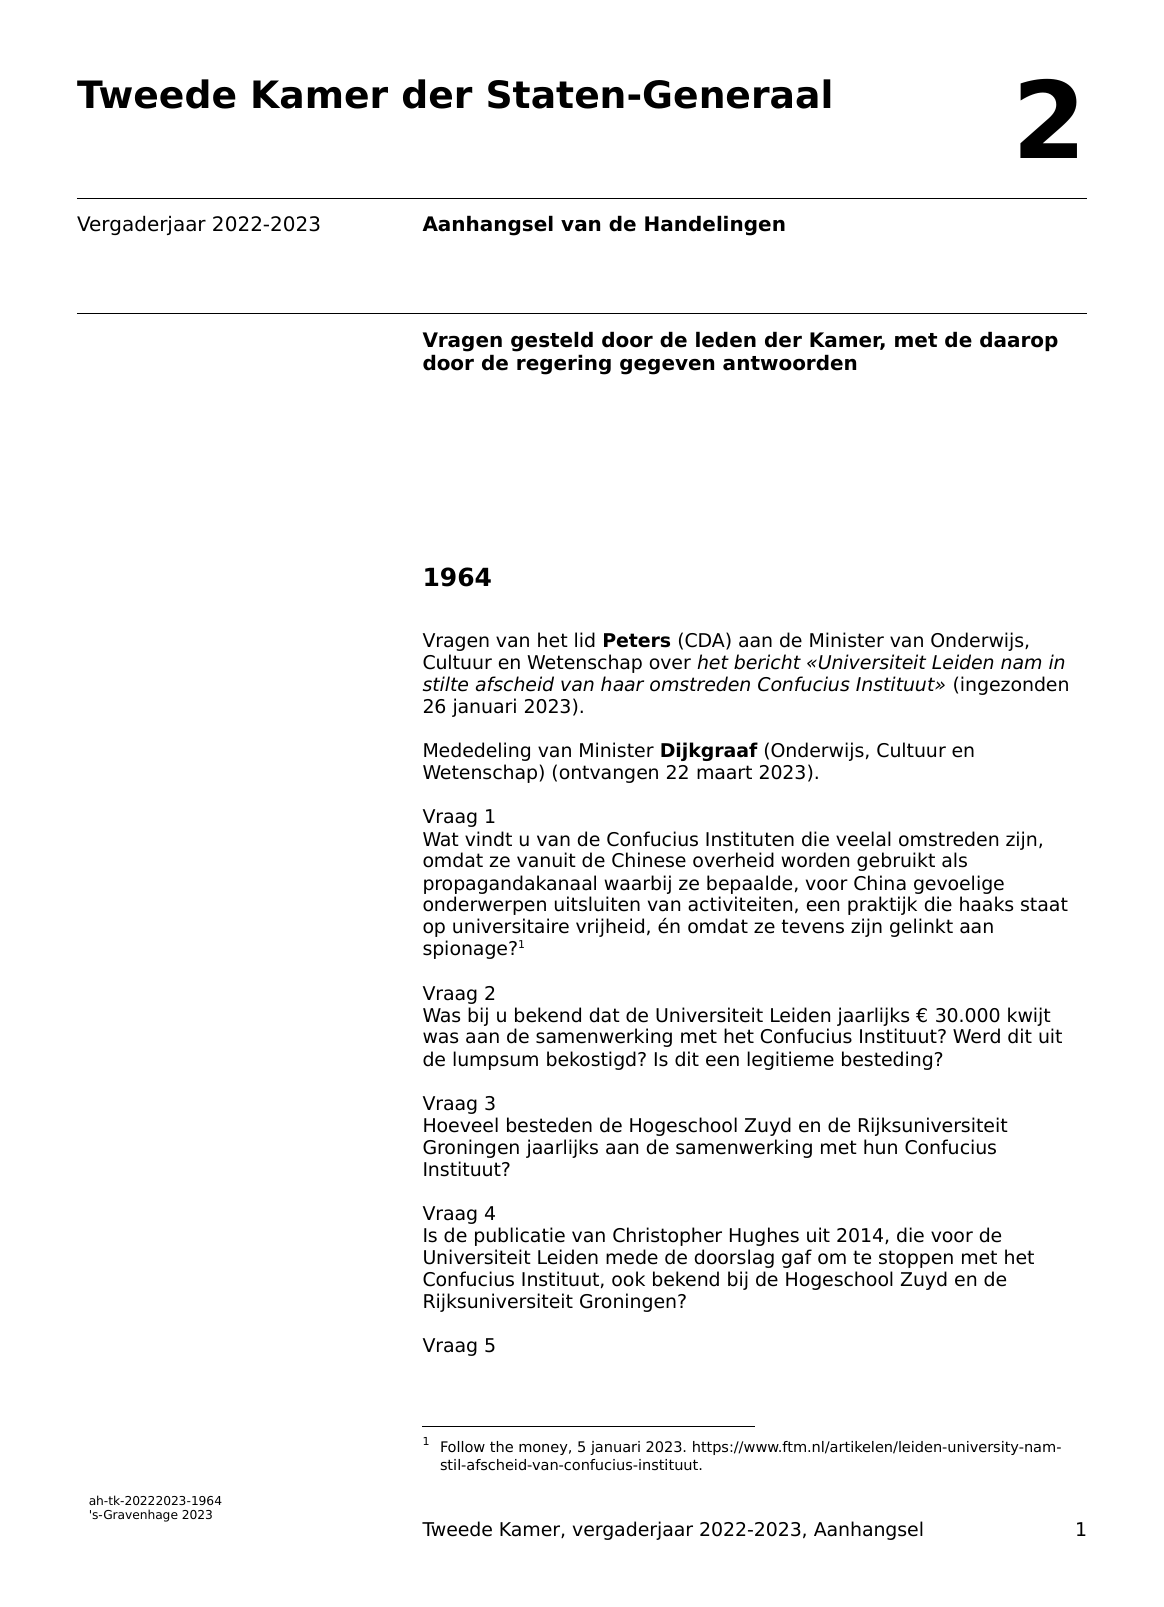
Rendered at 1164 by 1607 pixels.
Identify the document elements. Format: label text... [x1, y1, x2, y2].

text Hoeveel besteden de Hogeschool Zuyd en de Rijksuniversiteit Groningen jaarlijks aan de samenwerking met hun Confucius Instituut? [422, 1114, 1087, 1181]
table_header 2 [886, 59, 1087, 198]
text Wat vindt u van de Confucius Instituten die veelal omstreden zijn, omdat ze vanuit de Chinese overheid worden gebruikt als propagandakanaal waarbij ze bepaalde, voor China gevoelige onderwerpen uitsluiten van activiteiten, een praktijk die haaks staat op universitaire vrijheid, én omdat ze tevens zijn gelinkt aan spionage? [422, 828, 1087, 960]
table_cell Vragen gesteld door de leden der Kamer, met de daarop door de regering gegeven antwoorden [422, 314, 1087, 375]
table_cell Aanhangsel van de Handelingen [422, 199, 1087, 313]
table_cell [77, 314, 422, 375]
text Vraag 5 [422, 1335, 1087, 1357]
text ah-tk-20222023-1964 [88, 1494, 323, 1508]
text 1964 [422, 563, 1087, 592]
table_cell Vergaderjaar 2022-2023 [77, 199, 422, 313]
text Vragen van het lid Peters (CDA) aan de Minister van Onderwijs, Cultuur en Wetenschap over het bericht «Universiteit Leiden nam in stilte afscheid van haar omstreden Confucius Instituut» (ingezonden 26 januari 2023). [422, 630, 1087, 718]
text Vraag 3 [422, 1093, 1087, 1114]
text Mededeling van Minister Dijkgraaf (Onderwijs, Cultuur en Wetenschap) (ontvangen 22 maart 2023). [422, 740, 1087, 784]
text Vraag 2 [422, 982, 1087, 1004]
text 's-Gravenhage 2023 [88, 1508, 323, 1522]
text Was bij u bekend dat de Universiteit Leiden jaarlijks € 30.000 kwijt was aan de samenwerking met het Confucius Instituut? Werd dit uit de lumpsum bekostigd? Is dit een legitieme besteding? [422, 1004, 1087, 1070]
text Vraag 1 [422, 806, 1087, 828]
text Follow the money, 5 januari 2023. https://www.ftm.nl/artikelen/leiden-university-nam-stil-afscheid-van-confucius-instituut. [422, 1435, 1087, 1474]
text Vraag 4 [422, 1203, 1087, 1225]
table_header Tweede Kamer der Staten-Generaal [77, 59, 886, 198]
text Is de publicatie van Christopher Hughes uit 2014, die voor de Universiteit Leiden mede de doorslag gaf om te stoppen met het Confucius Instituut, ook bekend bij de Hogeschool Zuyd en de Rijksuniversiteit Groningen? [422, 1225, 1087, 1313]
